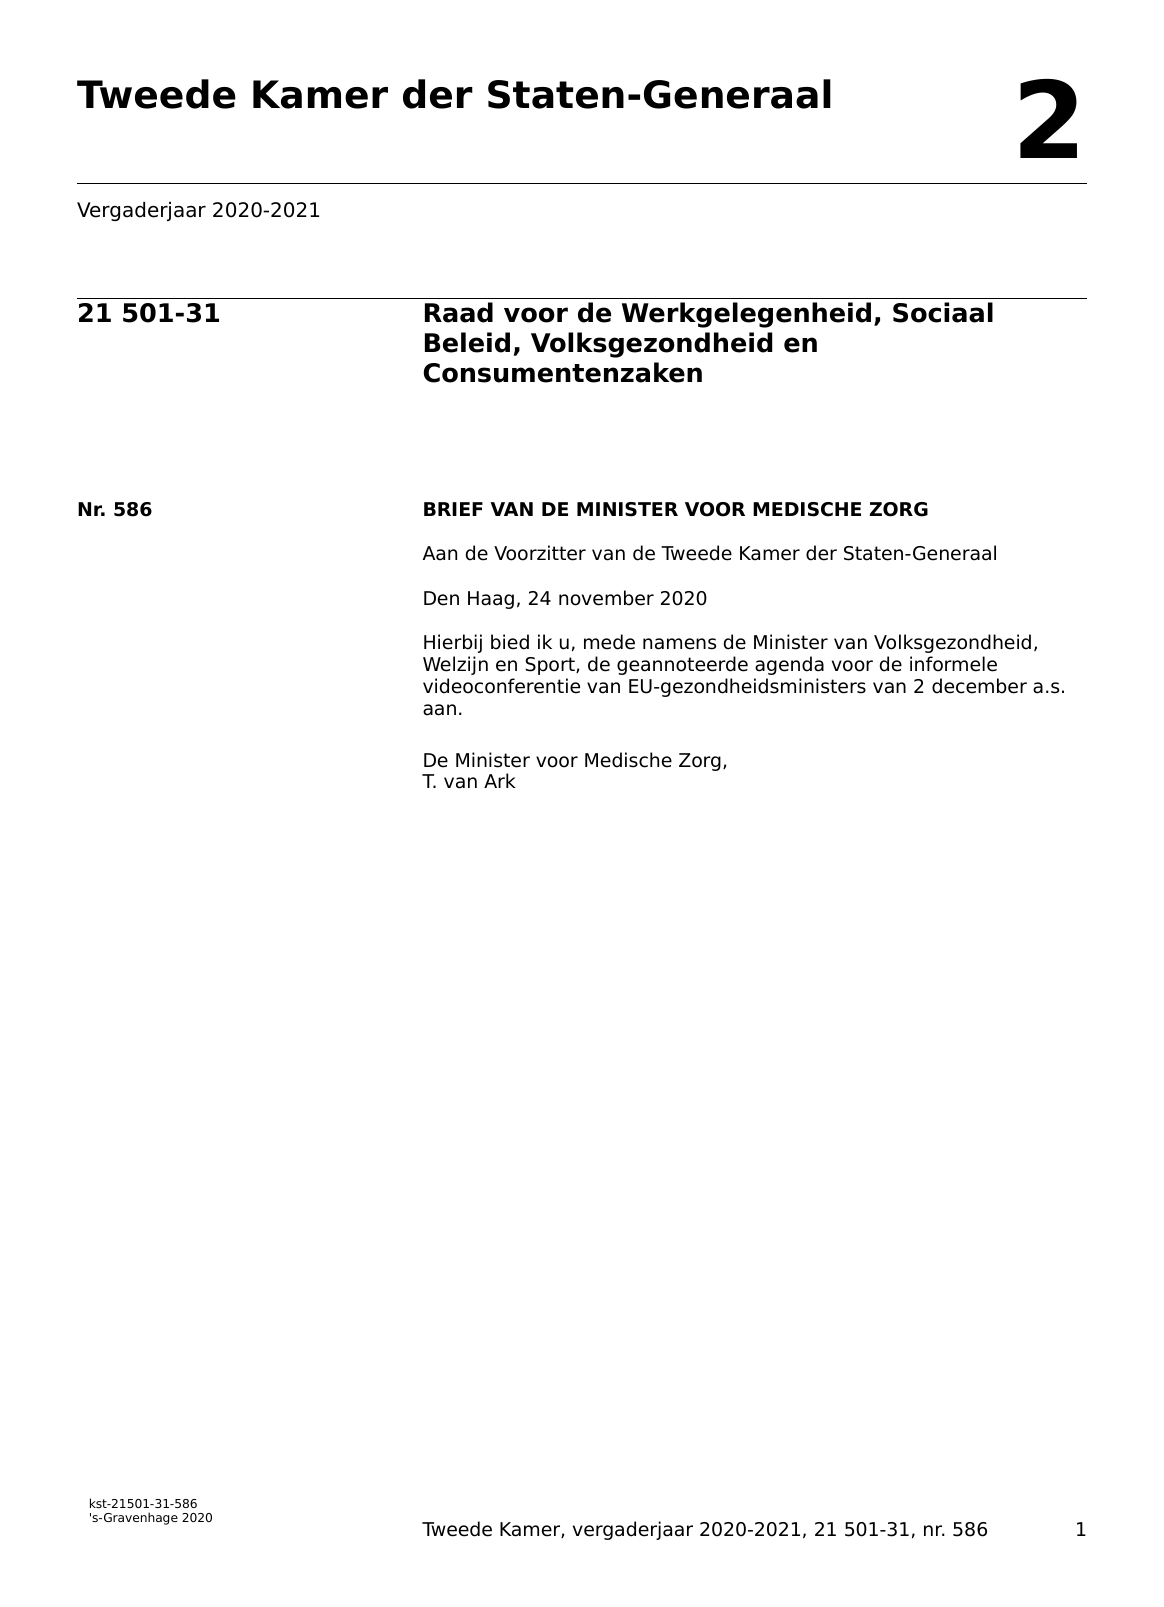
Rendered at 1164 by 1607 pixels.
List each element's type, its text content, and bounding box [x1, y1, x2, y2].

text kst-21501-31-586 [88, 1497, 323, 1511]
table_cell Vergaderjaar 2020-2021 [77, 184, 1087, 298]
text De Minister voor Medische Zorg, T. van Ark [422, 749, 1087, 793]
subtitle 21 501-31 Raad voor de Werkgelegenheid, Sociaal Beleid, Volksgezondheid en Consumentenzaken [77, 299, 1087, 388]
text 's-Gravenhage 2020 [88, 1511, 323, 1525]
table_header 2 [886, 59, 1087, 183]
text Hierbij bied ik u, mede namens de Minister van Volksgezondheid, Welzijn en Sport, de geannoteerde agenda voor de informele videoconferentie van EU-gezondheidsministers van 2 december a.s. aan. [422, 632, 1087, 719]
subtitle Nr. 586 BRIEF VAN DE MINISTER VOOR MEDISCHE ZORG [77, 499, 1087, 521]
text Den Haag, 24 november 2020 [422, 587, 1087, 609]
table_header Tweede Kamer der Staten-Generaal [77, 59, 886, 183]
text Aan de Voorzitter van de Tweede Kamer der Staten-Generaal [422, 543, 1087, 565]
